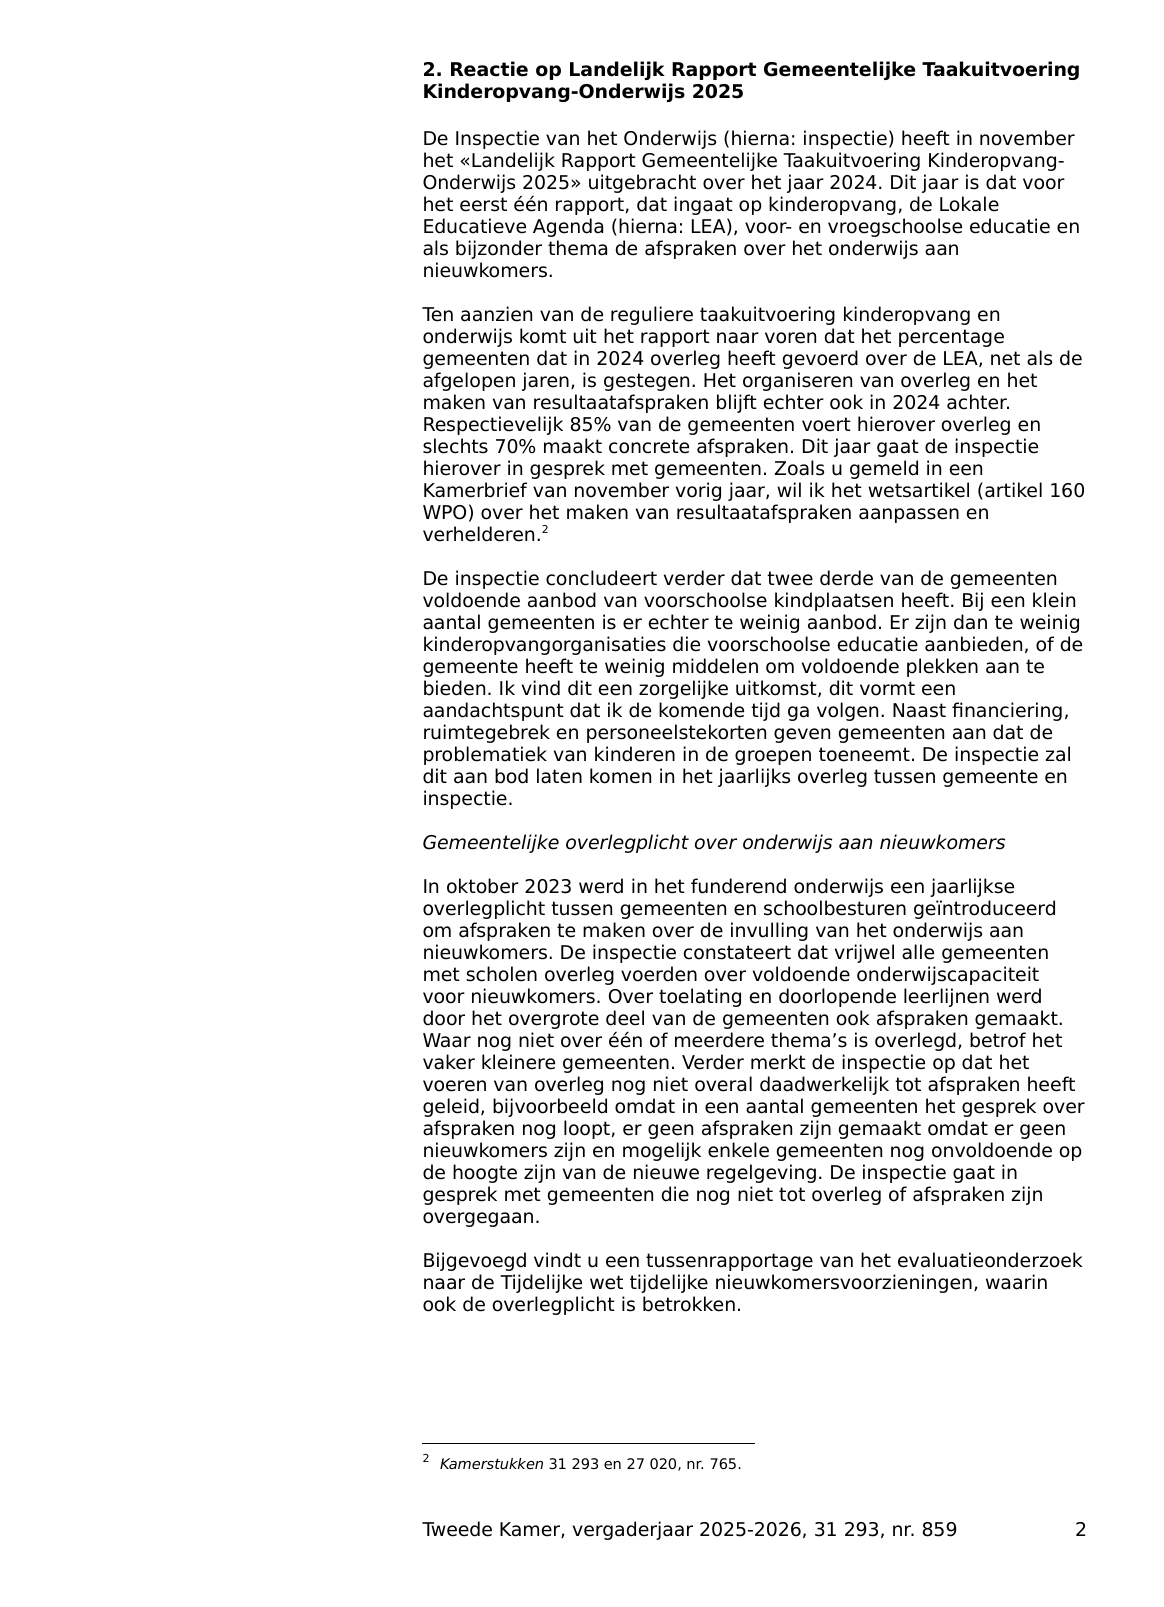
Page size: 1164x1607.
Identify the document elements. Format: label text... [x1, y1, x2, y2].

text Ten aanzien van de reguliere taakuitvoering kinderopvang en onderwijs komt uit het rapport naar voren dat het percentage gemeenten dat in 2024 overleg heeft gevoerd over de LEA, net als de afgelopen jaren, is gestegen. Het organiseren van overleg en het maken van resultaatafspraken blijft echter ook in 2024 achter. Respectievelijk 85% van de gemeenten voert hierover overleg en slechts 70% maakt concrete afspraken. Dit jaar gaat de inspectie hierover in gesprek met gemeenten. Zoals u gemeld in een Kamerbrief van november vorig jaar, wil ik het wetsartikel (artikel 160 WPO) over het maken van resultaatafspraken aanpassen en verhelderen. [422, 304, 1087, 546]
text Kamerstukken 31 293 en 27 020, nr. 765. [422, 1452, 1087, 1474]
text In oktober 2023 werd in het funderend onderwijs een jaarlijkse overlegplicht tussen gemeenten en schoolbesturen geïntroduceerd om afspraken te maken over de invulling van het onderwijs aan nieuwkomers. De inspectie constateert dat vrijwel alle gemeenten met scholen overleg voerden over voldoende onderwijscapaciteit voor nieuwkomers. Over toelating en doorlopende leerlijnen werd door het overgrote deel van de gemeenten ook afspraken gemaakt. Waar nog niet over één of meerdere thema’s is overlegd, betrof het vaker kleinere gemeenten. Verder merkt de inspectie op dat het voeren van overleg nog niet overal daadwerkelijk tot afspraken heeft geleid, bijvoorbeeld omdat in een aantal gemeenten het gesprek over afspraken nog loopt, er geen afspraken zijn gemaakt omdat er geen nieuwkomers zijn en mogelijk enkele gemeenten nog onvoldoende op de hoogte zijn van de nieuwe regelgeving. De inspectie gaat in gesprek met gemeenten die nog niet tot overleg of afspraken zijn overgegaan. [422, 876, 1087, 1228]
subtitle Gemeentelijke overlegplicht over onderwijs aan nieuwkomers [422, 832, 1087, 854]
text Bijgevoegd vindt u een tussenrapportage van het evaluatieonderzoek naar de Tijdelijke wet tijdelijke nieuwkomersvoorzieningen, waarin ook de overlegplicht is betrokken. [422, 1250, 1087, 1316]
text De Inspectie van het Onderwijs (hierna: inspectie) heeft in november het «Landelijk Rapport Gemeentelijke Taakuitvoering Kinderopvang-Onderwijs 2025» uitgebracht over het jaar 2024. Dit jaar is dat voor het eerst één rapport, dat ingaat op kinderopvang, de Lokale Educatieve Agenda (hierna: LEA), voor- en vroegschoolse educatie en als bijzonder thema de afspraken over het onderwijs aan nieuwkomers. [422, 128, 1087, 282]
text De inspectie concludeert verder dat twee derde van de gemeenten voldoende aanbod van voorschoolse kindplaatsen heeft. Bij een klein aantal gemeenten is er echter te weinig aanbod. Er zijn dan te weinig kinderopvangorganisaties die voorschoolse educatie aanbieden, of de gemeente heeft te weinig middelen om voldoende plekken aan te bieden. Ik vind dit een zorgelijke uitkomst, dit vormt een aandachtspunt dat ik de komende tijd ga volgen. Naast financiering, ruimtegebrek en personeelstekorten geven gemeenten aan dat de problematiek van kinderen in de groepen toeneemt. De inspectie zal dit aan bod laten komen in het jaarlijks overleg tussen gemeente en inspectie. [422, 568, 1087, 810]
subtitle 2. Reactie op Landelijk Rapport Gemeentelijke Taakuitvoering Kinderopvang-Onderwijs 2025 [422, 59, 1087, 103]
